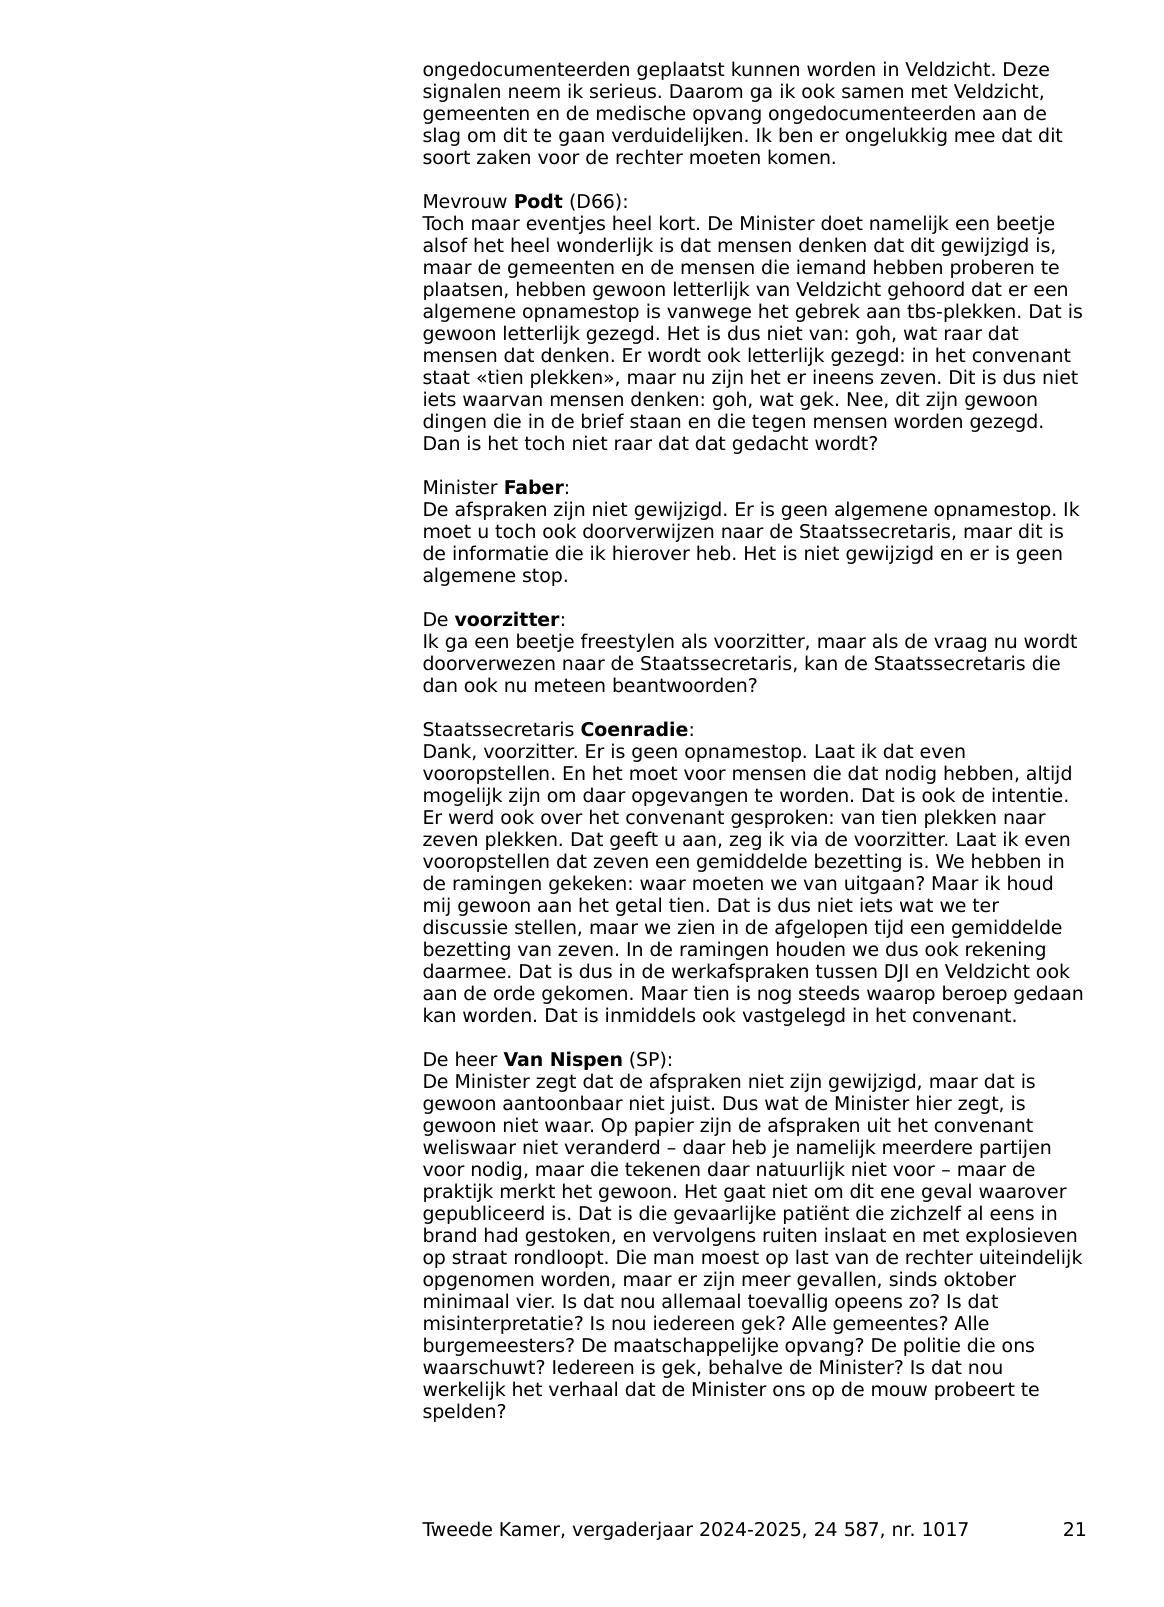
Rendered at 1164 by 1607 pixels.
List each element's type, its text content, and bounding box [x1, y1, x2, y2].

text De afspraken zijn niet gewijzigd. Er is geen algemene opnamestop. Ik moet u toch ook doorverwijzen naar de Staatssecretaris, maar dit is de informatie die ik hierover heb. Het is niet gewijzigd en er is geen algemene stop. [422, 499, 1087, 587]
text Dank, voorzitter. Er is geen opnamestop. Laat ik dat even vooropstellen. En het moet voor mensen die dat nodig hebben, altijd mogelijk zijn om daar opgevangen te worden. Dat is ook de intentie. Er werd ook over het convenant gesproken: van tien plekken naar zeven plekken. Dat geeft u aan, zeg ik via de voorzitter. Laat ik even vooropstellen dat zeven een gemiddelde bezetting is. We hebben in de ramingen gekeken: waar moeten we van uitgaan? Maar ik houd mij gewoon aan het getal tien. Dat is dus niet iets wat we ter discussie stellen, maar we zien in de afgelopen tijd een gemiddelde bezetting van zeven. In de ramingen houden we dus ook rekening daarmee. Dat is dus in de werkafspraken tussen DJI en Veldzicht ook aan de orde gekomen. Maar tien is nog steeds waarop beroep gedaan kan worden. Dat is inmiddels ook vastgelegd in het convenant. [422, 741, 1087, 1027]
text De heer Van Nispen (SP): [422, 1049, 1087, 1071]
text Ik ga een beetje freestylen als voorzitter, maar als de vraag nu wordt doorverwezen naar de Staatssecretaris, kan de Staatssecretaris die dan ook nu meteen beantwoorden? [422, 631, 1087, 697]
text ongedocumenteerden geplaatst kunnen worden in Veldzicht. Deze signalen neem ik serieus. Daarom ga ik ook samen met Veldzicht, gemeenten en de medische opvang ongedocumenteerden aan de slag om dit te gaan verduidelijken. Ik ben er ongelukkig mee dat dit soort zaken voor de rechter moeten komen. [422, 59, 1087, 169]
text Toch maar eventjes heel kort. De Minister doet namelijk een beetje alsof het heel wonderlijk is dat mensen denken dat dit gewijzigd is, maar de gemeenten en de mensen die iemand hebben proberen te plaatsen, hebben gewoon letterlijk van Veldzicht gehoord dat er een algemene opnamestop is vanwege het gebrek aan tbs-plekken. Dat is gewoon letterlijk gezegd. Het is dus niet van: goh, wat raar dat mensen dat denken. Er wordt ook letterlijk gezegd: in het convenant staat «tien plekken», maar nu zijn het er ineens zeven. Dit is dus niet iets waarvan mensen denken: goh, wat gek. Nee, dit zijn gewoon dingen die in de brief staan en die tegen mensen worden gezegd. Dan is het toch niet raar dat dat gedacht wordt? [422, 213, 1087, 455]
text De voorzitter: [422, 609, 1087, 631]
text Mevrouw Podt (D66): [422, 191, 1087, 213]
text De Minister zegt dat de afspraken niet zijn gewijzigd, maar dat is gewoon aantoonbaar niet juist. Dus wat de Minister hier zegt, is gewoon niet waar. Op papier zijn de afspraken uit het convenant weliswaar niet veranderd – daar heb je namelijk meerdere partijen voor nodig, maar die tekenen daar natuurlijk niet voor – maar de praktijk merkt het gewoon. Het gaat niet om dit ene geval waarover gepubliceerd is. Dat is die gevaarlijke patiënt die zichzelf al eens in brand had gestoken, en vervolgens ruiten inslaat en met explosieven op straat rondloopt. Die man moest op last van de rechter uiteindelijk opgenomen worden, maar er zijn meer gevallen, sinds oktober minimaal vier. Is dat nou allemaal toevallig opeens zo? Is dat misinterpretatie? Is nou iedereen gek? Alle gemeentes? Alle burgemeesters? De maatschappelijke opvang? De politie die ons waarschuwt? Iedereen is gek, behalve de Minister? Is dat nou werkelijk het verhaal dat de Minister ons op de mouw probeert te spelden? [422, 1071, 1087, 1423]
text Minister Faber: [422, 477, 1087, 499]
text Staatssecretaris Coenradie: [422, 719, 1087, 741]
